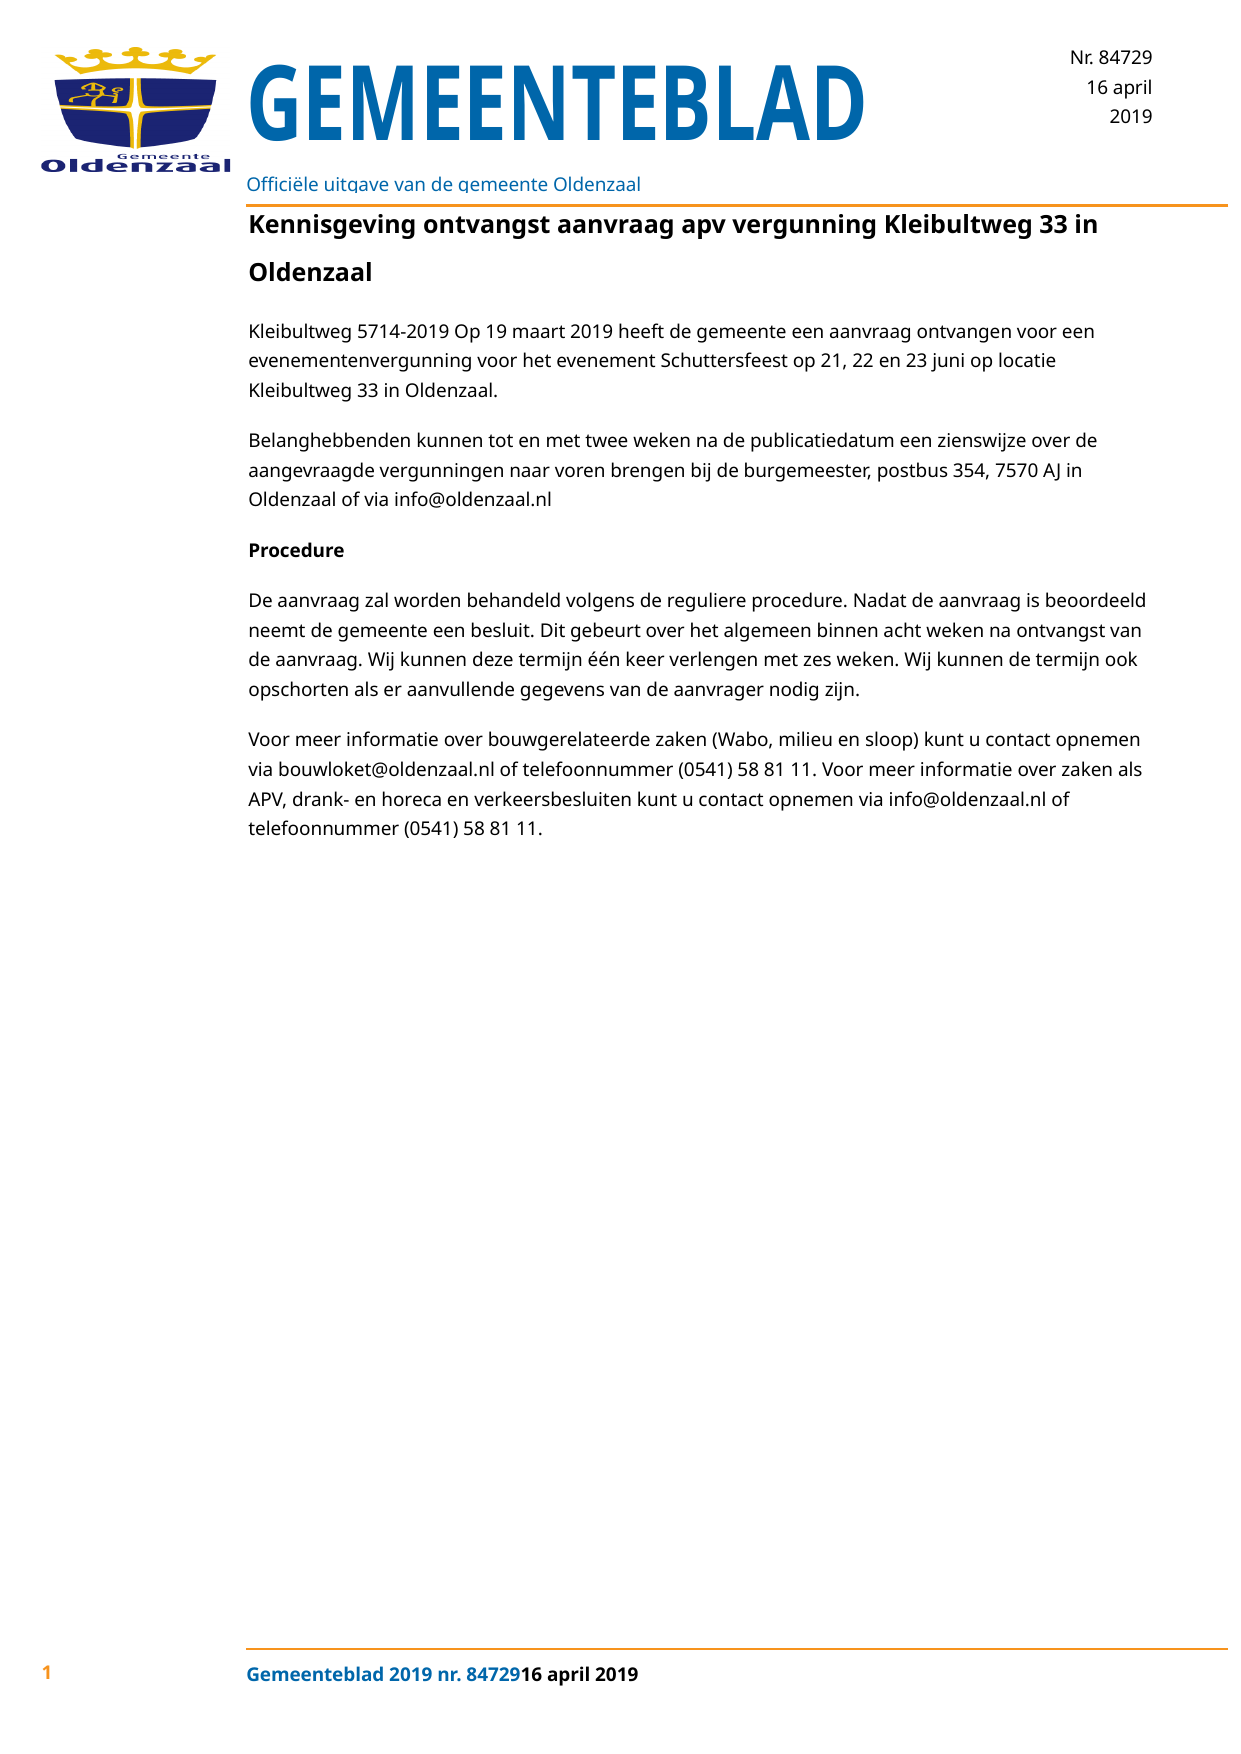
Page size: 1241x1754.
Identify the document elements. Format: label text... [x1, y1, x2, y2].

text De aanvraag zal worden behandeld volgens de reguliere procedure. Nadat de aanvraag is beoordeeld neemt de gemeente een besluit. Dit gebeurt over het algemeen binnen acht weken na ontvangst van de aanvraag. Wij kunnen deze termijn één keer verlengen met zes weken. Wij kunnen de termijn ook opschorten als er aanvullende gegevens van de aanvrager nodig zijn. [248, 587, 1152, 702]
text Kleibultweg 5714-2019 Op 19 maart 2019 heeft de gemeente een aanvraag ontvangen voor een evenementenvergunning voor het evenement Schuttersfeest op 21, 22 en 23 juni op locatie Kleibultweg 33 in Oldenzaal. [248, 318, 1152, 403]
text Procedure [248, 537, 1152, 563]
text Kennisgeving ontvangst aanvraag apv vergunning Kleibultweg 33 in Oldenzaal [248, 207, 1152, 288]
picture [41, 47, 231, 172]
text Voor meer informatie over bouwgerelateerde zaken (Wabo, milieu en sloop) kunt u contact opnemen via bouwloket@oldenzaal.nl of telefoonnummer (0541) 58 81 11. Voor meer informatie over zaken als APV, drank- en horeca en verkeersbesluiten kunt u contact opnemen via info@oldenzaal.nl of telefoonnummer (0541) 58 81 11. [248, 727, 1152, 841]
text Belanghebbenden kunnen tot en met twee weken na de publicatiedatum een zienswijze over de aangevraagde vergunningen naar voren brengen bij de burgemeester, postbus 354, 7570 AJ in Oldenzaal of via info@oldenzaal.nl [248, 427, 1152, 512]
